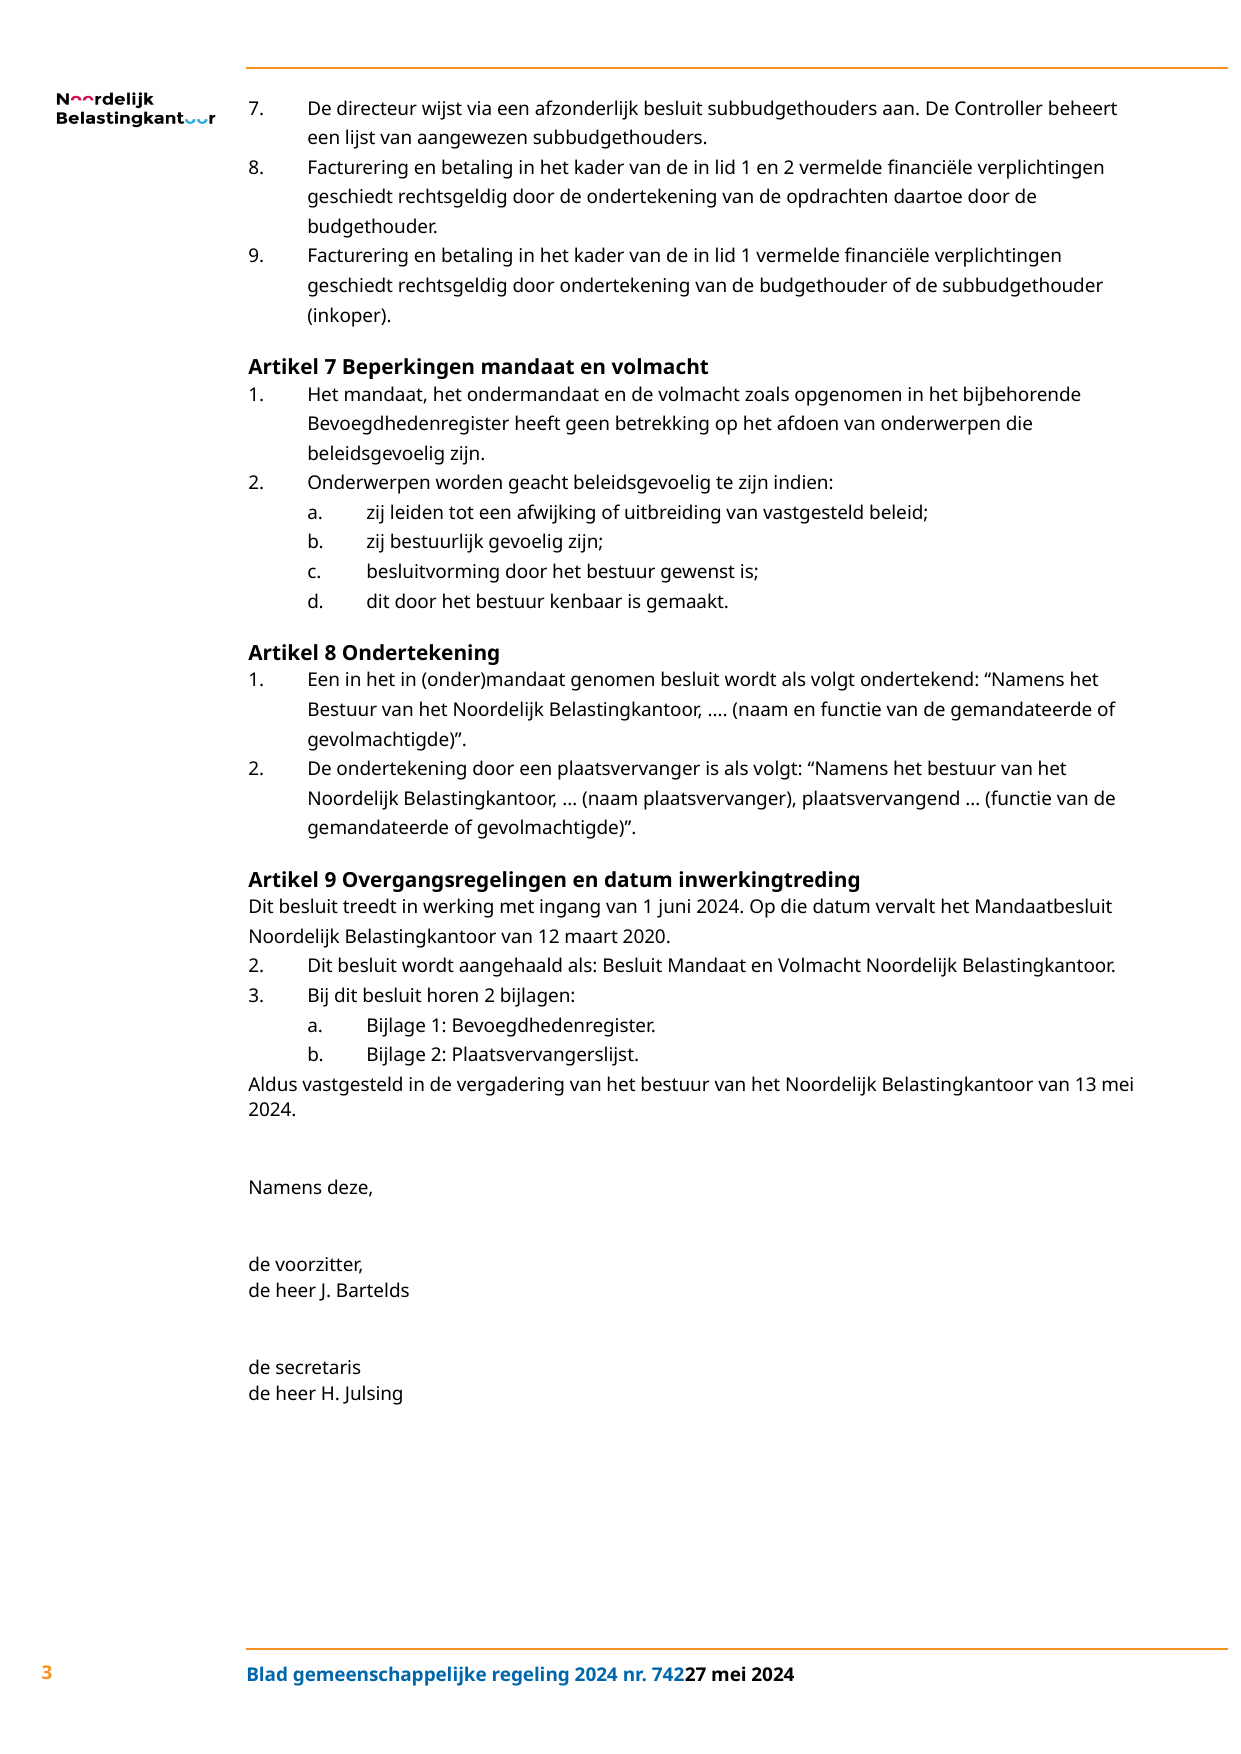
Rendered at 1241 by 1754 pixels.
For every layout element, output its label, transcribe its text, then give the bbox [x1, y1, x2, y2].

list Een in het in (onder)mandaat genomen besluit wordt als volgt ondertekend: “Namens het Bestuur van het Noordelijk Belastingkantoor, …. (naam en functie van de gemandateerde of gevolmachtigde)”. [248, 667, 1152, 752]
list Bij dit besluit horen 2 bijlagen: [248, 982, 1152, 1008]
list De directeur wijst via een afzonderlijk besluit subbudgethouders aan. De Controller beheert een lijst van aangewezen subbudgethouders. [248, 95, 1152, 150]
list Bijlage 2: Plaatsvervangerslijst. [307, 1041, 1152, 1067]
text Aldus vastgesteld in de vergadering van het bestuur van het Noordelijk Belastingkantoor van 13 mei 2024. [248, 1071, 1152, 1122]
list Facturering en betaling in het kader van de in lid 1 vermelde financiële verplichtingen geschiedt rechtsgeldig door ondertekening van de budgethouder of de subbudgethouder (inkoper). [248, 243, 1152, 328]
text de heer H. Julsing [248, 1380, 1152, 1405]
text de voorzitter, [248, 1251, 1152, 1277]
list Onderwerpen worden geacht beleidsgevoelig te zijn indien: [248, 469, 1152, 495]
text de heer J. Bartelds [248, 1277, 1152, 1302]
text Dit besluit treedt in werking met ingang van 1 juni 2024. Op die datum vervalt het Mandaatbesluit Noordelijk Belastingkantoor van 12 maart 2020. [248, 893, 1152, 949]
picture [41, 47, 231, 172]
list Dit besluit wordt aangehaald als: Besluit Mandaat en Volmacht Noordelijk Belastingkantoor. [248, 953, 1152, 978]
list besluitvorming door het bestuur gewenst is; [307, 558, 1152, 584]
text Artikel 8 Ondertekening [248, 638, 1152, 667]
list dit door het bestuur kenbaar is gemaakt. [307, 588, 1152, 613]
list De ondertekening door een plaatsvervanger is als volgt: “Namens het bestuur van het Noordelijk Belastingkantoor, … (naam plaatsvervanger), plaatsvervangend … (functie van de gemandateerde of gevolmachtigde)”. [248, 755, 1152, 840]
text Artikel 9 Overgangsregelingen en datum inwerkingtreding [248, 865, 1152, 893]
text Artikel 7 Beperkingen mandaat en volmacht [248, 352, 1152, 381]
list zij bestuurlijk gevoelig zijn; [307, 529, 1152, 554]
list Bijlage 1: Bevoegdhedenregister. [307, 1012, 1152, 1037]
list Het mandaat, het ondermandaat en de volmacht zoals opgenomen in het bijbehorende Bevoegdhedenregister heeft geen betrekking op het afdoen van onderwerpen die beleidsgevoelig zijn. [248, 381, 1152, 466]
text Namens deze, [248, 1174, 1152, 1199]
list Facturering en betaling in het kader van de in lid 1 en 2 vermelde financiële verplichtingen geschiedt rechtsgeldig door de ondertekening van de opdrachten daartoe door de budgethouder. [248, 154, 1152, 239]
text de secretaris [248, 1354, 1152, 1380]
list zij leiden tot een afwijking of uitbreiding van vastgesteld beleid; [307, 499, 1152, 525]
